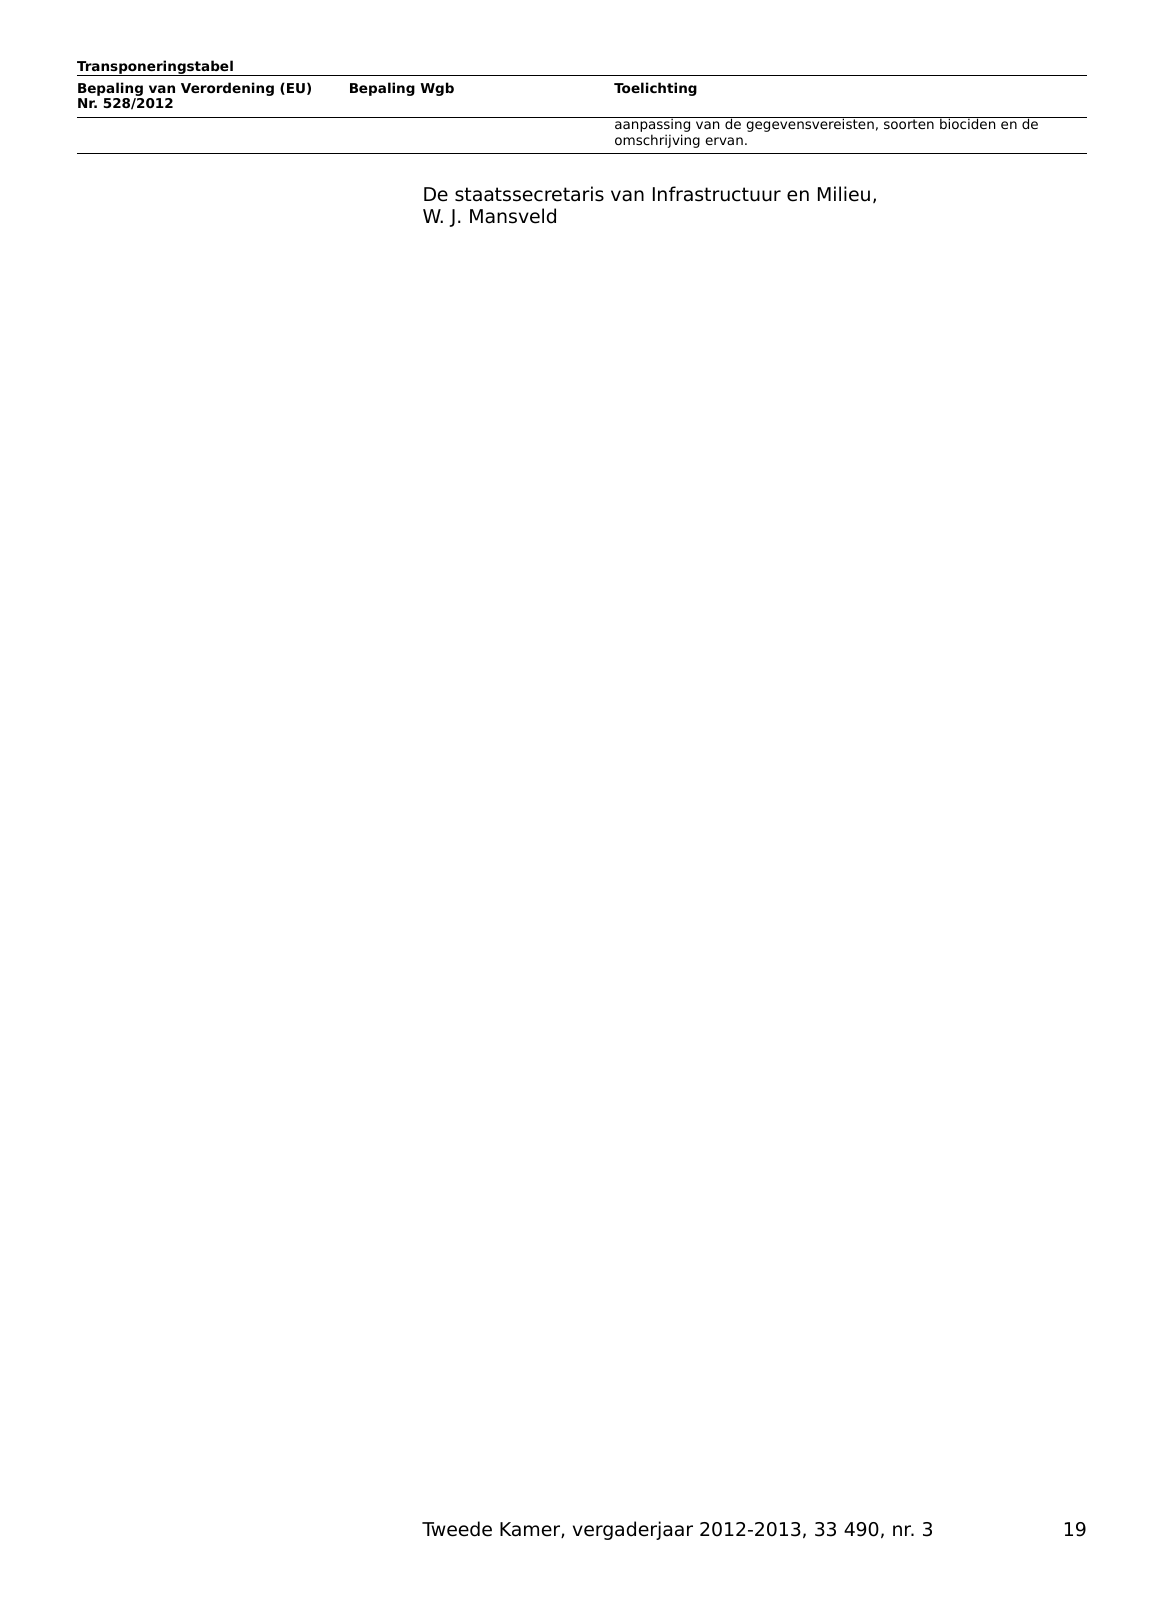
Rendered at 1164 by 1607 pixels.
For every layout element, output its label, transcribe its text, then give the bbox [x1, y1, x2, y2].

table_header Transponeringstabel [77, 59, 1087, 75]
table_cell [77, 118, 342, 153]
table_cell Bepaling van Verordening (EU) Nr. 528/2012 [77, 76, 342, 117]
table_cell Toelichting [608, 76, 1087, 117]
table_cell aanpassing van de gegevensvereisten, soorten biociden en de omschrijving ervan. [608, 118, 1087, 153]
table_cell [343, 118, 608, 153]
table_cell Bepaling Wgb [343, 76, 608, 117]
text De staatssecretaris van Infrastructuur en Milieu, W. J. Mansveld [422, 184, 1087, 228]
